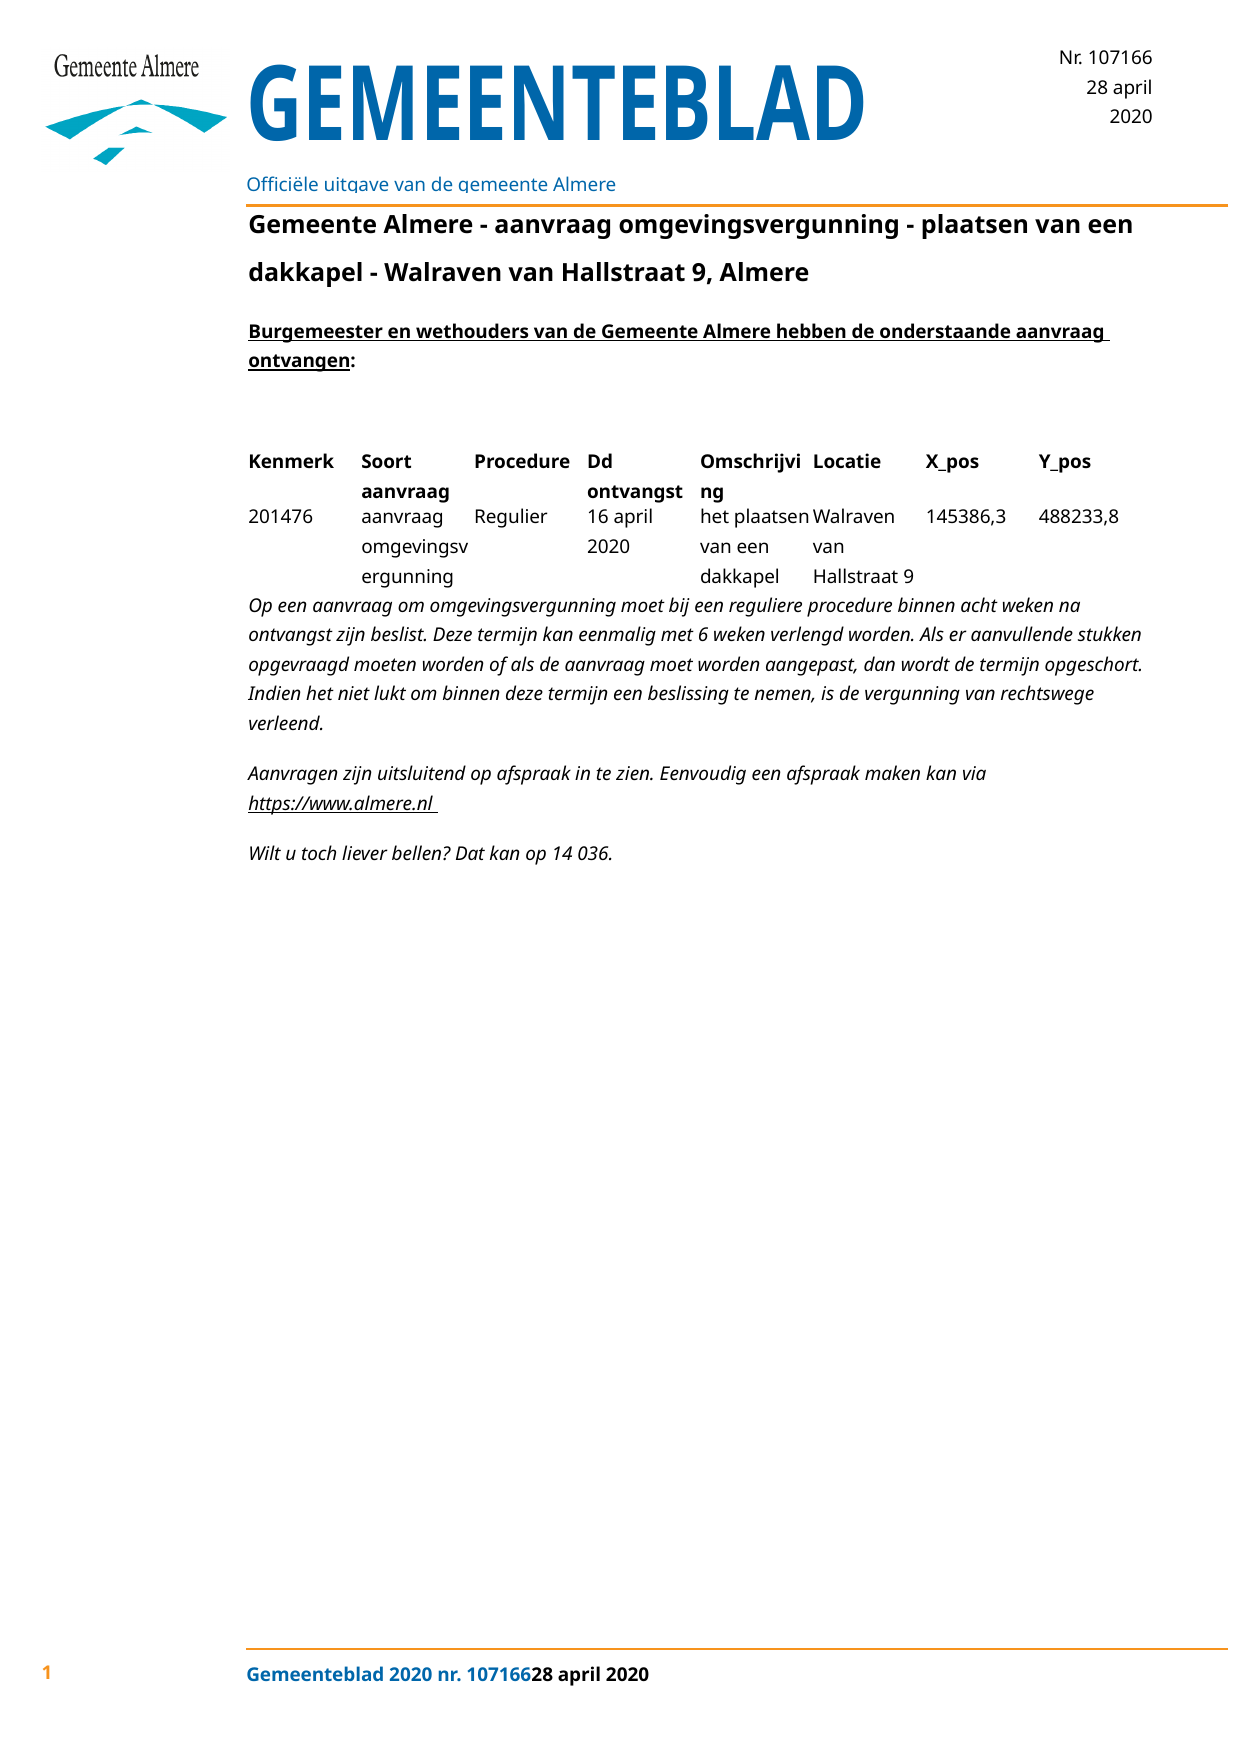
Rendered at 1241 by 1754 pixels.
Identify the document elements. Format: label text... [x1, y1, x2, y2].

text Op een aanvraag om omgevingsvergunning moet bij een reguliere procedure binnen acht weken na ontvangst zijn beslist. Deze termijn kan eenmalig met 6 weken verlengd worden. Als er aanvullende stukken opgevraagd moeten worden of als de aanvraag moet worden aangepast, dan wordt de termijn opgeschort. Indien het niet lukt om binnen deze termijn een beslissing te nemen, is de vergunning van rechtswege verleend. [248, 592, 1152, 736]
table_cell 201476 [248, 504, 361, 589]
table_header Locatie [813, 449, 926, 504]
table_cell het plaatsen van een dakkapel [700, 504, 813, 589]
table_header Dd ontvangst [587, 449, 700, 504]
table_header Procedure [474, 449, 587, 504]
table_cell aanvraag omgevingsvergunning [361, 504, 474, 589]
table_header Y_pos [1039, 449, 1152, 504]
text Gemeente Almere - aanvraag omgevingsvergunning - plaatsen van een dakkapel - Walraven van Hallstraat 9, Almere [248, 207, 1152, 288]
text Burgemeester en wethouders van de Gemeente Almere hebben de onderstaande aanvraag ontvangen: [248, 318, 1152, 373]
table_cell 16 april 2020 [587, 504, 700, 589]
table_header X_pos [926, 449, 1038, 504]
picture [41, 47, 231, 172]
text Aanvragen zijn uitsluitend op afspraak in te zien. Eenvoudig een afspraak maken kan via https://www.almere.nl [248, 761, 1152, 816]
table_header Soort aanvraag [361, 449, 474, 504]
table_cell 488233,8 [1039, 504, 1152, 589]
table_cell Regulier [474, 504, 587, 589]
table_header Omschrijving [700, 449, 813, 504]
text Wilt u toch liever bellen? Dat kan op 14 036. [248, 841, 1152, 866]
table_cell Walraven van Hallstraat 9 [813, 504, 926, 589]
table_cell 145386,3 [926, 504, 1038, 589]
table_header Kenmerk [248, 449, 361, 504]
